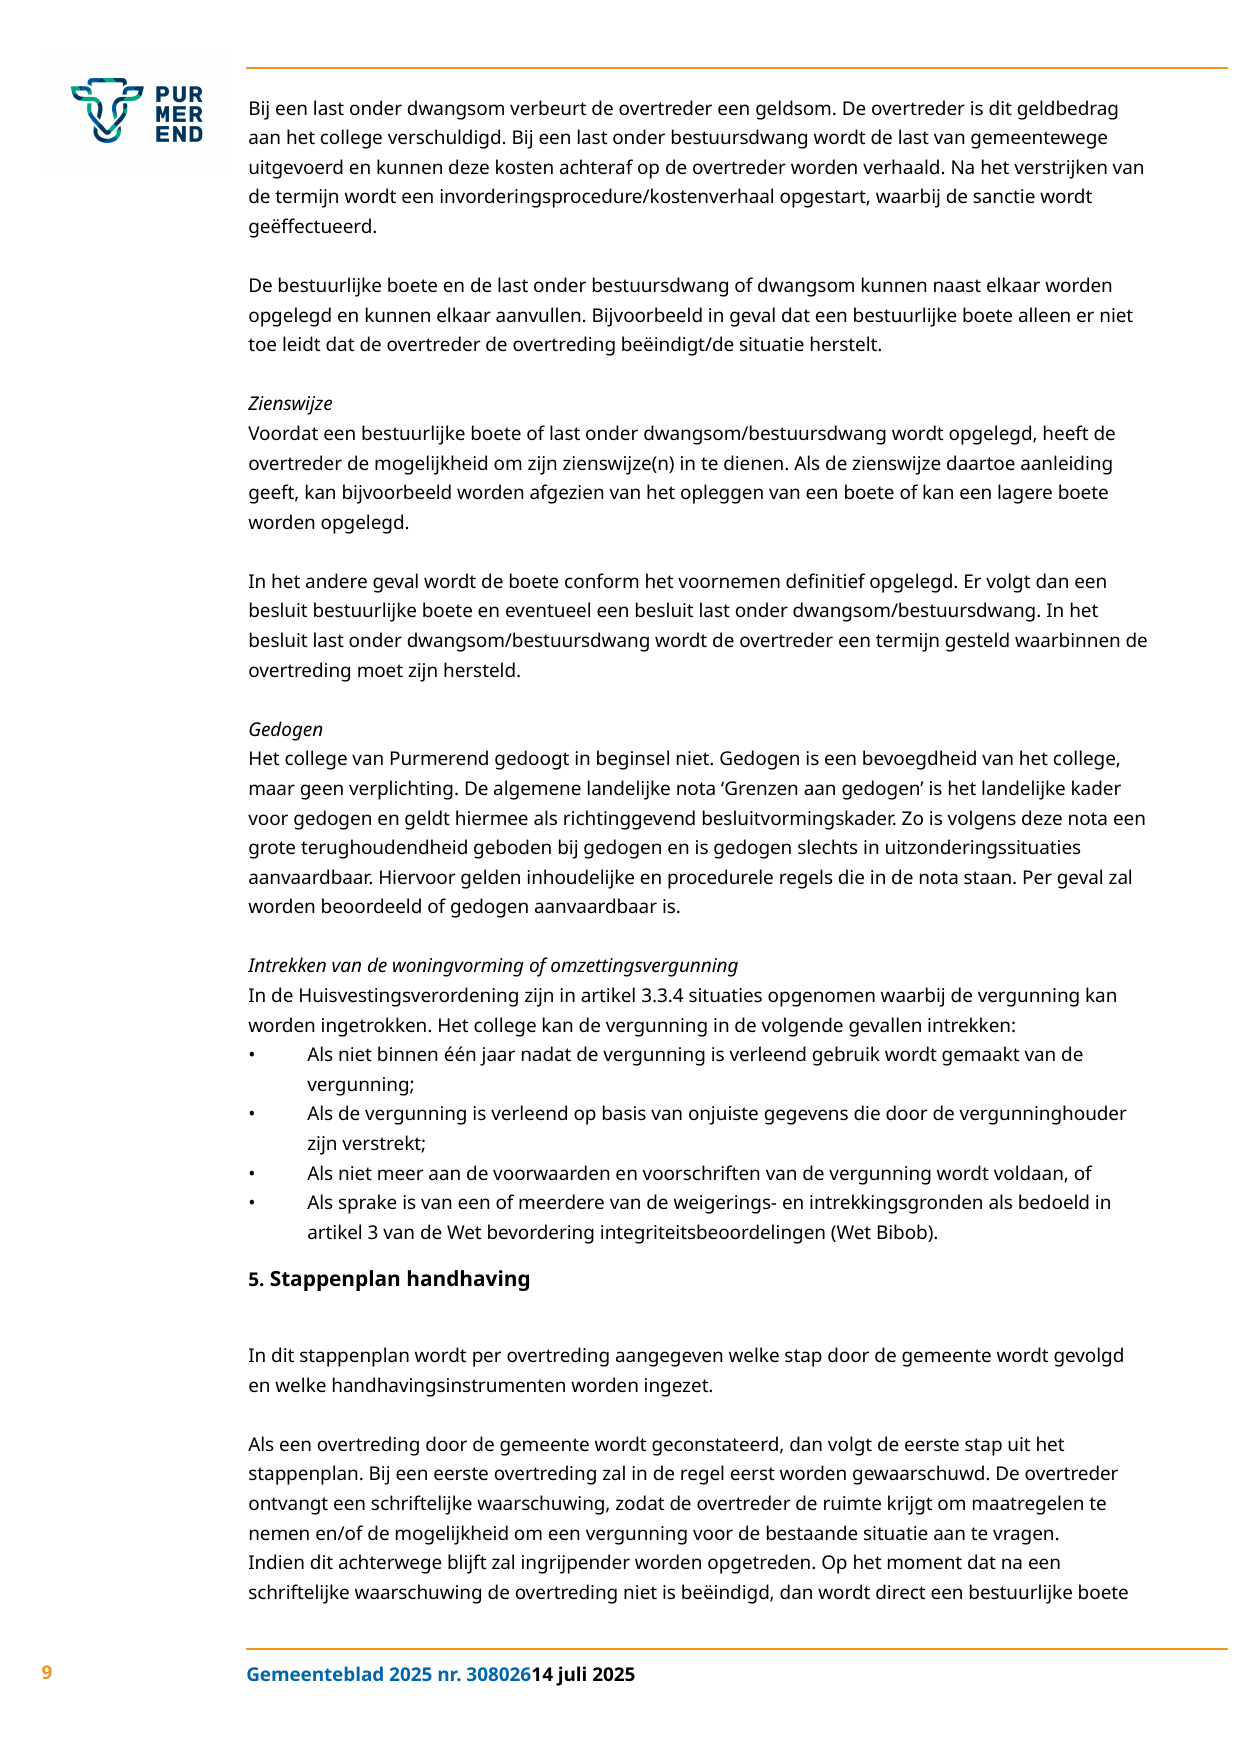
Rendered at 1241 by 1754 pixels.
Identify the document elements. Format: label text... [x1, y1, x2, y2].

list Als de vergunning is verleend op basis van onjuiste gegevens die door de vergunninghouder zijn verstrekt; [248, 1101, 1152, 1156]
text Bij een last onder dwangsom verbeurt de overtreder een geldsom. De overtreder is dit geldbedrag aan het college verschuldigd. Bij een last onder bestuursdwang wordt de last van gemeentewege uitgevoerd en kunnen deze kosten achteraf op de overtreder worden verhaald. Na het verstrijken van de termijn wordt een invorderingsprocedure/kostenverhaal opgestart, waarbij de sanctie wordt geëffectueerd. [248, 95, 1152, 239]
text Intrekken van de woningvorming of omzettingsvergunning [248, 953, 1152, 978]
text Het college van Purmerend gedoogt in beginsel niet. Gedogen is een bevoegdheid van het college, maar geen verplichting. De algemene landelijke nota ‘Grenzen aan gedogen’ is het landelijke kader voor gedogen en geldt hiermee als richtinggevend besluitvormingskader. Zo is volgens deze nota een grote terughoudendheid geboden bij gedogen en is gedogen slechts in uitzonderingssituaties aanvaardbaar. Hiervoor gelden inhoudelijke en procedurele regels die in de nota staan. Per geval zal worden beoordeeld of gedogen aanvaardbaar is. [248, 746, 1152, 919]
text De bestuurlijke boete en de last onder bestuursdwang of dwangsom kunnen naast elkaar worden opgelegd en kunnen elkaar aanvullen. Bijvoorbeeld in geval dat een bestuurlijke boete alleen er niet toe leidt dat de overtreder de overtreding beëindigt/de situatie herstelt. [248, 272, 1152, 357]
text Voordat een bestuurlijke boete of last onder dwangsom/bestuursdwang wordt opgelegd, heeft de overtreder de mogelijkheid om zijn zienswijze(n) in te dienen. Als de zienswijze daartoe aanleiding geeft, kan bijvoorbeeld worden afgezien van het opleggen van een boete of kan een lagere boete worden opgelegd. [248, 420, 1152, 535]
text 5. Stappenplan handhaving [248, 1264, 1152, 1293]
text In dit stappenplan wordt per overtreding aangegeven welke stap door de gemeente wordt gevolgd en welke handhavingsinstrumenten worden ingezet. [248, 1342, 1152, 1398]
text Indien dit achterwege blijft zal ingrijpender worden opgetreden. Op het moment dat na een schriftelijke waarschuwing de overtreding niet is beëindigd, dan wordt direct een bestuurlijke boete [248, 1549, 1152, 1605]
list Als niet meer aan de voorwaarden en voorschriften van de vergunning wordt voldaan, of [248, 1160, 1152, 1186]
text In het andere geval wordt de boete conform het voornemen definitief opgelegd. Er volgt dan een besluit bestuurlijke boete en eventueel een besluit last onder dwangsom/bestuursdwang. In het besluit last onder dwangsom/bestuursdwang wordt de overtreder een termijn gesteld waarbinnen de overtreding moet zijn hersteld. [248, 568, 1152, 683]
text Gedogen [248, 716, 1152, 742]
picture [41, 47, 231, 172]
text Als een overtreding door de gemeente wordt geconstateerd, dan volgt de eerste stap uit het stappenplan. Bij een eerste overtreding zal in de regel eerst worden gewaarschuwd. De overtreder ontvangt een schriftelijke waarschuwing, zodat de overtreder de ruimte krijgt om maatregelen te nemen en/of de mogelijkheid om een vergunning voor de bestaande situatie aan te vragen. [248, 1431, 1152, 1546]
list Als niet binnen één jaar nadat de vergunning is verleend gebruik wordt gemaakt van de vergunning; [248, 1041, 1152, 1097]
list Als sprake is van een of meerdere van de weigerings- en intrekkingsgronden als bedoeld in artikel 3 van de Wet bevordering integriteitsbeoordelingen (Wet Bibob). [248, 1189, 1152, 1245]
text In de Huisvestingsverordening zijn in artikel 3.3.4 situaties opgenomen waarbij de vergunning kan worden ingetrokken. Het college kan de vergunning in de volgende gevallen intrekken: [248, 982, 1152, 1038]
text Zienswijze [248, 391, 1152, 416]
